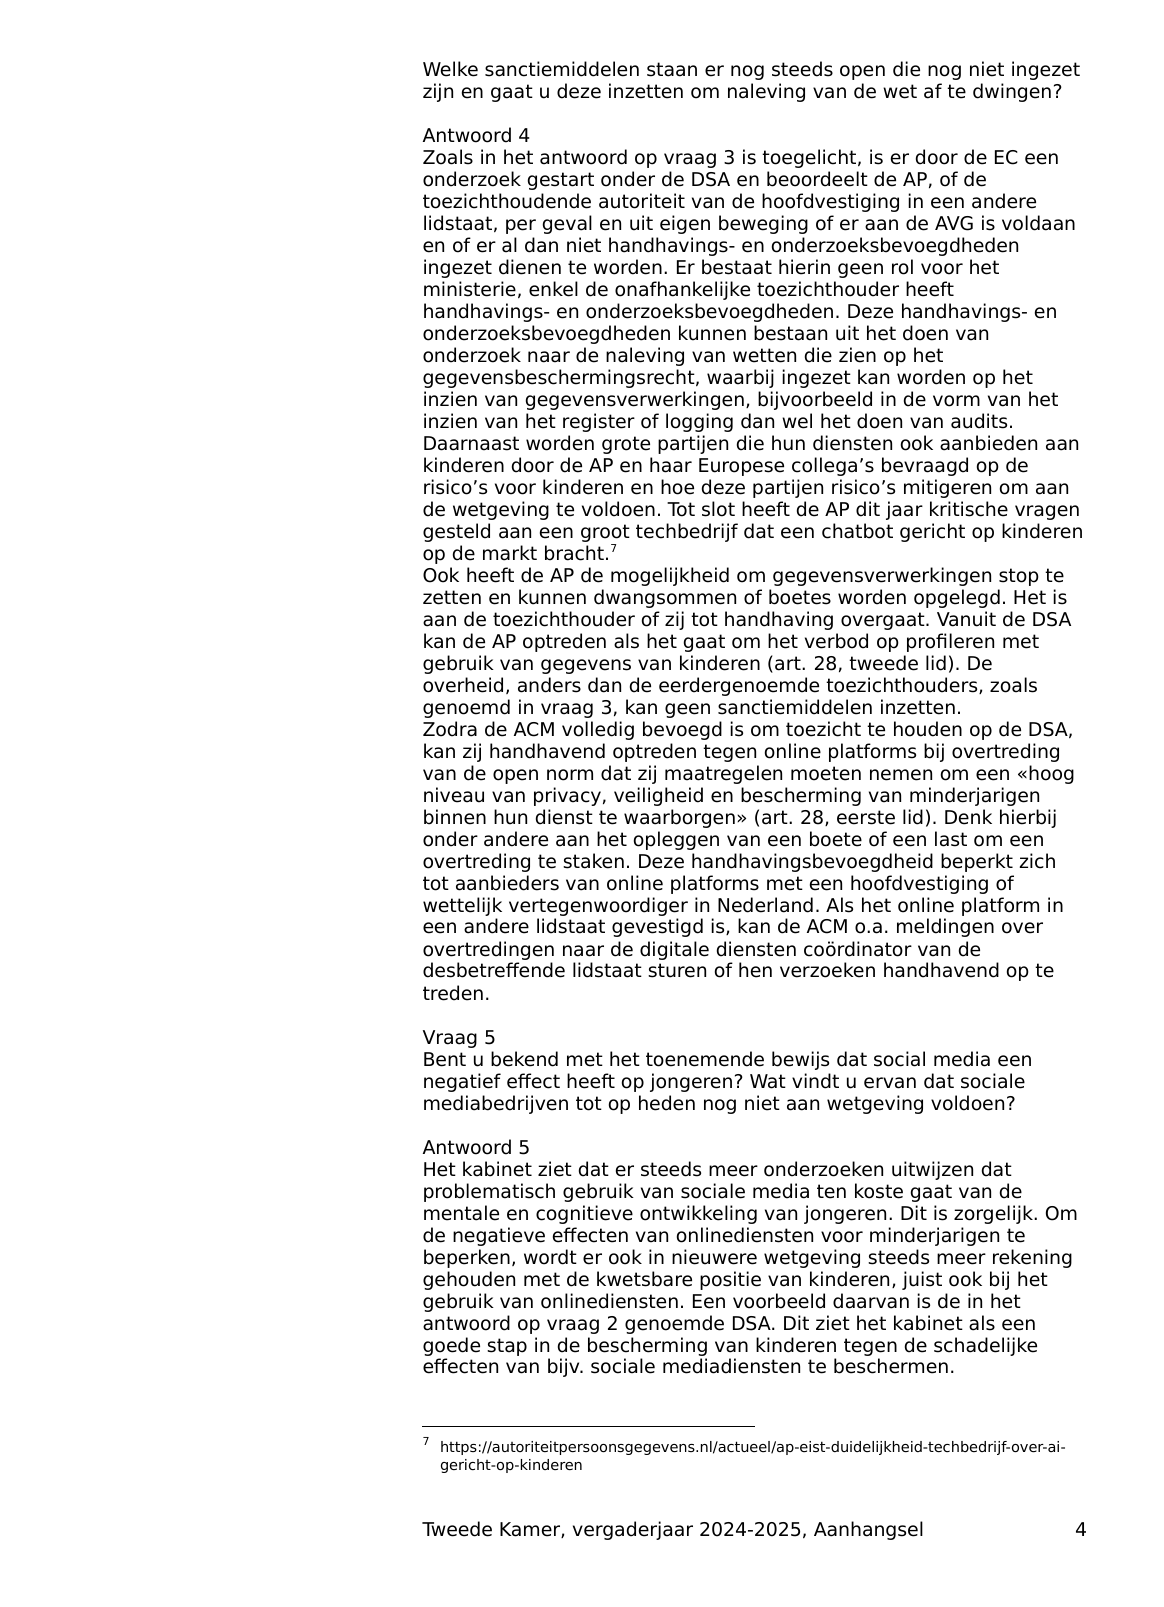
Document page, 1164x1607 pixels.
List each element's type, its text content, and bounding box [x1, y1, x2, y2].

text Zoals in het antwoord op vraag 3 is toegelicht, is er door de EC een onderzoek gestart onder de DSA en beoordeelt de AP, of de toezichthoudende autoriteit van de hoofdvestiging in een andere lidstaat, per geval en uit eigen beweging of er aan de AVG is voldaan en of er al dan niet handhavings- en onderzoeksbevoegdheden ingezet dienen te worden. Er bestaat hierin geen rol voor het ministerie, enkel de onafhankelijke toezichthouder heeft handhavings- en onderzoeksbevoegdheden. Deze handhavings- en onderzoeksbevoegdheden kunnen bestaan uit het doen van onderzoek naar de naleving van wetten die zien op het gegevensbeschermingsrecht, waarbij ingezet kan worden op het inzien van gegevensverwerkingen, bijvoorbeeld in de vorm van het inzien van het register of logging dan wel het doen van audits. Daarnaast worden grote partijen die hun diensten ook aanbieden aan kinderen door de AP en haar Europese collega’s bevraagd op de risico’s voor kinderen en hoe deze partijen risico’s mitigeren om aan de wetgeving te voldoen. Tot slot heeft de AP dit jaar kritische vragen gesteld aan een groot techbedrijf dat een chatbot gericht op kinderen op de markt bracht. [422, 147, 1087, 565]
text Ook heeft de AP de mogelijkheid om gegevensverwerkingen stop te zetten en kunnen dwangsommen of boetes worden opgelegd. Het is aan de toezichthouder of zij tot handhaving overgaat. Vanuit de DSA kan de AP optreden als het gaat om het verbod op profileren met gebruik van gegevens van kinderen (art. 28, tweede lid). De overheid, anders dan de eerdergenoemde toezichthouders, zoals genoemd in vraag 3, kan geen sanctiemiddelen inzetten. [422, 565, 1087, 719]
text https://autoriteitpersoonsgegevens.nl/actueel/ap-eist-duidelijkheid-techbedrijf-over-ai-gericht-op-kinderen [422, 1435, 1087, 1474]
text Antwoord 4 [422, 125, 1087, 147]
text Vraag 5 [422, 1027, 1087, 1048]
text Antwoord 5 [422, 1137, 1087, 1159]
text Bent u bekend met het toenemende bewijs dat social media een negatief effect heeft op jongeren? Wat vindt u ervan dat sociale mediabedrijven tot op heden nog niet aan wetgeving voldoen? [422, 1048, 1087, 1114]
text Zodra de ACM volledig bevoegd is om toezicht te houden op de DSA, kan zij handhavend optreden tegen online platforms bij overtreding van de open norm dat zij maatregelen moeten nemen om een «hoog niveau van privacy, veiligheid en bescherming van minderjarigen binnen hun dienst te waarborgen» (art. 28, eerste lid). Denk hierbij onder andere aan het opleggen van een boete of een last om een overtreding te staken. Deze handhavingsbevoegdheid beperkt zich tot aanbieders van online platforms met een hoofdvestiging of wettelijk vertegenwoordiger in Nederland. Als het online platform in een andere lidstaat gevestigd is, kan de ACM o.a. meldingen over overtredingen naar de digitale diensten coördinator van de desbetreffende lidstaat sturen of hen verzoeken handhavend op te treden. [422, 719, 1087, 1004]
text Welke sanctiemiddelen staan er nog steeds open die nog niet ingezet zijn en gaat u deze inzetten om naleving van de wet af te dwingen? [422, 59, 1087, 103]
text Het kabinet ziet dat er steeds meer onderzoeken uitwijzen dat problematisch gebruik van sociale media ten koste gaat van de mentale en cognitieve ontwikkeling van jongeren. Dit is zorgelijk. Om de negatieve effecten van onlinediensten voor minderjarigen te beperken, wordt er ook in nieuwere wetgeving steeds meer rekening gehouden met de kwetsbare positie van kinderen, juist ook bij het gebruik van onlinediensten. Een voorbeeld daarvan is de in het antwoord op vraag 2 genoemde DSA. Dit ziet het kabinet als een goede stap in de bescherming van kinderen tegen de schadelijke effecten van bijv. sociale mediadiensten te beschermen. [422, 1159, 1087, 1378]
